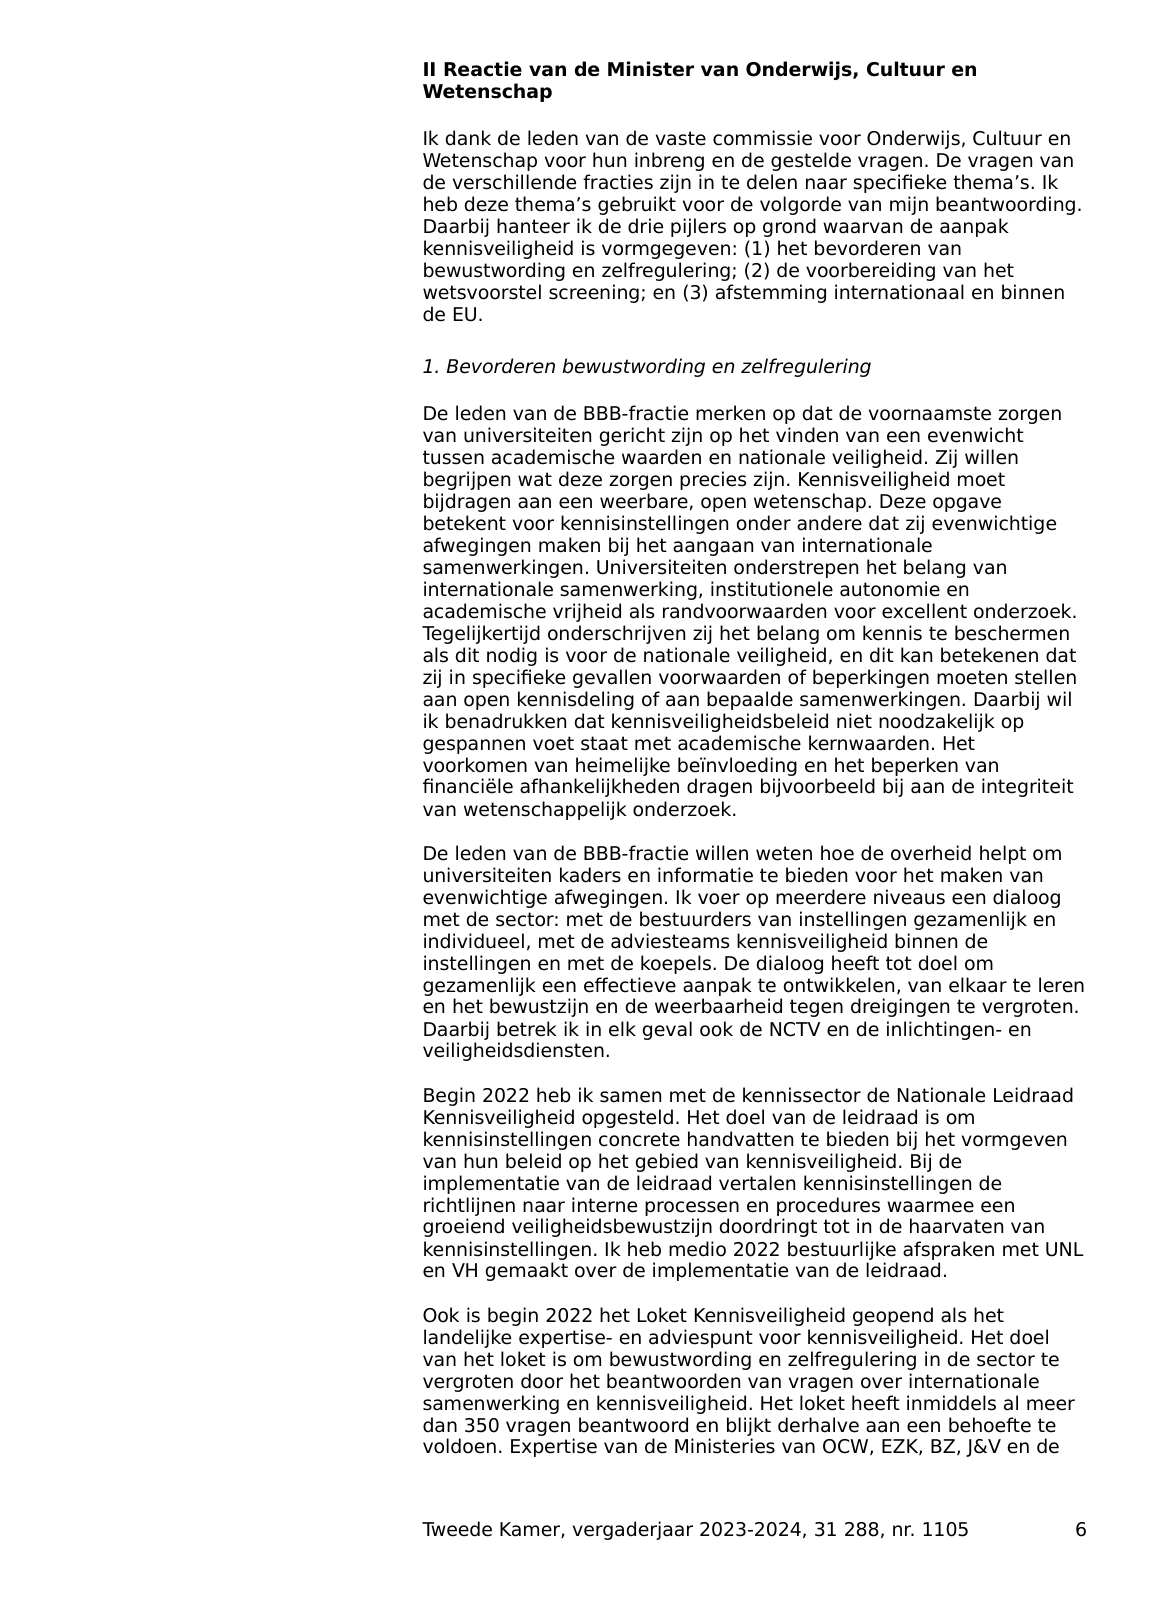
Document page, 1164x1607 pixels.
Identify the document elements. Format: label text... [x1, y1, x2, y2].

text Ik dank de leden van de vaste commissie voor Onderwijs, Cultuur en Wetenschap voor hun inbreng en de gestelde vragen. De vragen van de verschillende fracties zijn in te delen naar specifieke thema’s. Ik heb deze thema’s gebruikt voor de volgorde van mijn beantwoording. Daarbij hanteer ik de drie pijlers op grond waarvan de aanpak kennisveiligheid is vormgegeven: (1) het bevorderen van bewustwording en zelfregulering; (2) de voorbereiding van het wetsvoorstel screening; en (3) afstemming internationaal en binnen de EU. [422, 128, 1087, 326]
subtitle II Reactie van de Minister van Onderwijs, Cultuur en Wetenschap [422, 59, 1087, 103]
subtitle 1. Bevorderen bewustwording en zelfregulering [422, 356, 1087, 378]
text Ook is begin 2022 het Loket Kennisveiligheid geopend als het landelijke expertise- en adviespunt voor kennisveiligheid. Het doel van het loket is om bewustwording en zelfregulering in de sector te vergroten door het beantwoorden van vragen over internationale samenwerking en kennisveiligheid. Het loket heeft inmiddels al meer dan 350 vragen beantwoord en blijkt derhalve aan een behoefte te voldoen. Expertise van de Ministeries van OCW, EZK, BZ, J&V en de [422, 1304, 1087, 1458]
text De leden van de BBB-fractie merken op dat de voornaamste zorgen van universiteiten gericht zijn op het vinden van een evenwicht tussen academische waarden en nationale veiligheid. Zij willen begrijpen wat deze zorgen precies zijn. Kennisveiligheid moet bijdragen aan een weerbare, open wetenschap. Deze opgave betekent voor kennisinstellingen onder andere dat zij evenwichtige afwegingen maken bij het aangaan van internationale samenwerkingen. Universiteiten onderstrepen het belang van internationale samenwerking, institutionele autonomie en academische vrijheid als randvoorwaarden voor excellent onderzoek. Tegelijkertijd onderschrijven zij het belang om kennis te beschermen als dit nodig is voor de nationale veiligheid, en dit kan betekenen dat zij in specifieke gevallen voorwaarden of beperkingen moeten stellen aan open kennisdeling of aan bepaalde samenwerkingen. Daarbij wil ik benadrukken dat kennisveiligheidsbeleid niet noodzakelijk op gespannen voet staat met academische kernwaarden. Het voorkomen van heimelijke beïnvloeding en het beperken van financiële afhankelijkheden dragen bijvoorbeeld bij aan de integriteit van wetenschappelijk onderzoek. [422, 403, 1087, 820]
text De leden van de BBB-fractie willen weten hoe de overheid helpt om universiteiten kaders en informatie te bieden voor het maken van evenwichtige afwegingen. Ik voer op meerdere niveaus een dialoog met de sector: met de bestuurders van instellingen gezamenlijk en individueel, met de adviesteams kennisveiligheid binnen de instellingen en met de koepels. De dialoog heeft tot doel om gezamenlijk een effectieve aanpak te ontwikkelen, van elkaar te leren en het bewustzijn en de weerbaarheid tegen dreigingen te vergroten. Daarbij betrek ik in elk geval ook de NCTV en de inlichtingen- en veiligheidsdiensten. [422, 843, 1087, 1062]
text Begin 2022 heb ik samen met de kennissector de Nationale Leidraad Kennisveiligheid opgesteld. Het doel van de leidraad is om kennisinstellingen concrete handvatten te bieden bij het vormgeven van hun beleid op het gebied van kennisveiligheid. Bij de implementatie van de leidraad vertalen kennisinstellingen de richtlijnen naar interne processen en procedures waarmee een groeiend veiligheidsbewustzijn doordringt tot in de haarvaten van kennisinstellingen. Ik heb medio 2022 bestuurlijke afspraken met UNL en VH gemaakt over de implementatie van de leidraad. [422, 1084, 1087, 1282]
